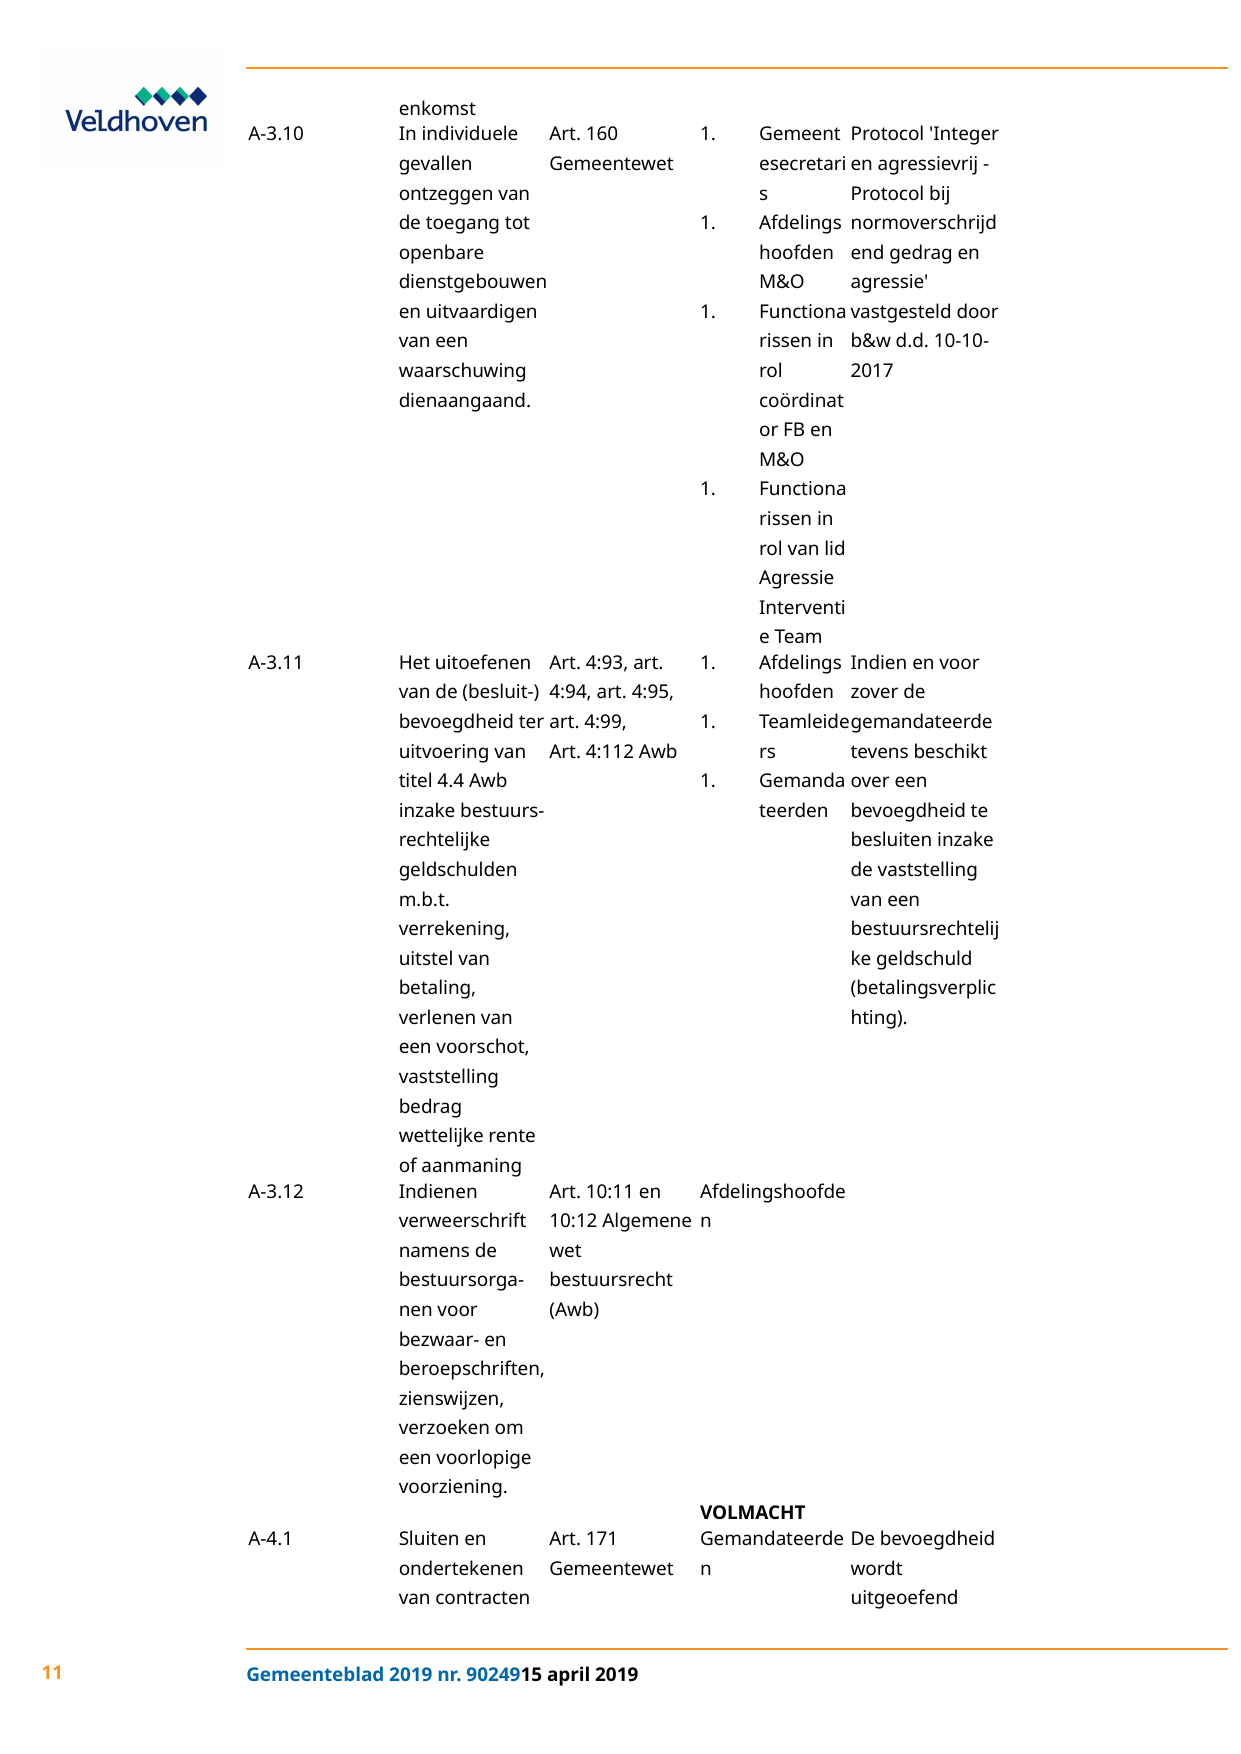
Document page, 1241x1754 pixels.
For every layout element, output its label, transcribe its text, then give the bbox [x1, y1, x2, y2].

table_cell Protocol 'Integer en agressievrij - Protocol bij normoverschrijdend gedrag en agressie' vastgesteld door b&w d.d. 10-10-2017 [850, 121, 1001, 649]
table_cell In individuele gevallen ontzeggen van de toegang tot openbare dienstgebouwen en uitvaardigen van een waarschuwing dienaangaand. [399, 121, 549, 649]
table_cell [248, 1499, 398, 1525]
table_cell [549, 1499, 700, 1525]
table_cell A-3.12 [248, 1178, 398, 1499]
table_cell A-4.1 [248, 1525, 398, 1610]
table_cell De bevoegdheid wordt uitgeoefend [850, 1525, 1001, 1610]
table_cell A-3.10 [248, 121, 398, 649]
table_cell Gemeentesecretaris Afdelingshoofden M&O Functionarissen in rol coördinator FB en M&O Functionarissen in rol van lid Agressie Interventie Team [700, 121, 850, 649]
table_cell Het uitoefenen van de (besluit-) bevoegdheid ter uitvoering van titel 4.4 Awb inzake bestuurs-rechtelijke geldschulden m.b.t. verrekening, uitstel van betaling, verlenen van een voorschot, vaststelling bedrag wettelijke rente of aanmaning [399, 649, 549, 1178]
table_cell [700, 95, 850, 121]
table_cell Indienen verweerschrift namens de bestuursorga-nen voor bezwaar- en beroepschriften, zienswijzen, verzoeken om een voorlopige voorziening. [399, 1178, 549, 1499]
table_cell enkomst [399, 95, 549, 121]
table_cell [850, 1499, 1001, 1525]
table_cell Gemandateerden [700, 1525, 850, 1610]
table_cell [850, 95, 1001, 121]
table_cell Art. 4:93, art. 4:94, art. 4:95, art. 4:99, Art. 4:112 Awb [549, 649, 700, 1178]
table_cell [248, 95, 398, 121]
table_cell [850, 1178, 1001, 1499]
table_cell Sluiten en ondertekenen van contracten [399, 1525, 549, 1610]
table_cell Afdelingshoofden [700, 1178, 850, 1499]
table_cell Art. 171 Gemeentewet [549, 1525, 700, 1610]
picture [41, 47, 231, 172]
table_cell Afdelingshoofden Teamleiders Gemandateerden [700, 649, 850, 1178]
table_cell Art. 10:11 en 10:12 Algemene wet bestuursrecht (Awb) [549, 1178, 700, 1499]
table_cell Art. 160 Gemeentewet [549, 121, 700, 649]
table_cell A-3.11 [248, 649, 398, 1178]
table_cell VOLMACHT [700, 1499, 850, 1525]
table_cell Indien en voor zover de gemandateerde tevens beschikt over een bevoegdheid te besluiten inzake de vaststelling van een bestuursrechtelijke geldschuld (betalingsverplichting). [850, 649, 1001, 1178]
table_cell [399, 1499, 549, 1525]
table_cell [549, 95, 700, 121]
